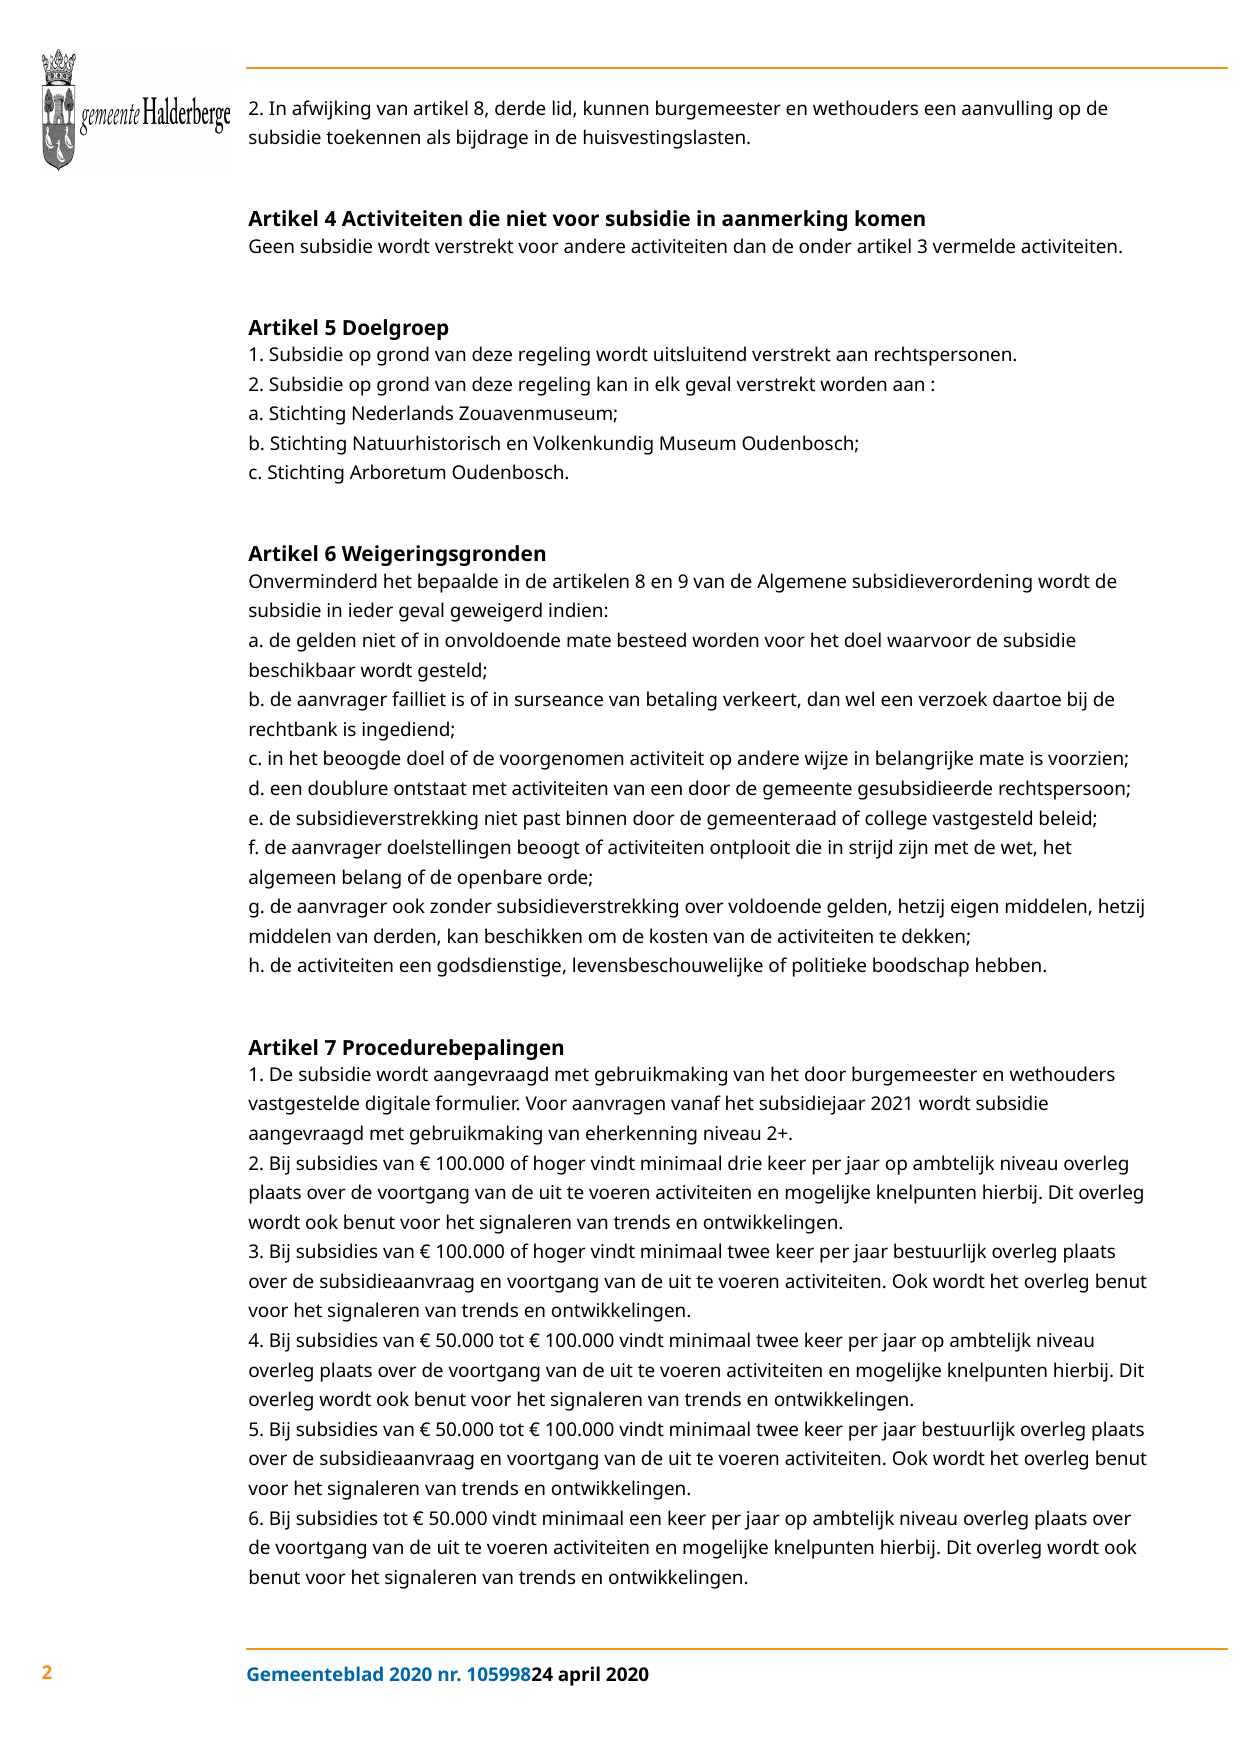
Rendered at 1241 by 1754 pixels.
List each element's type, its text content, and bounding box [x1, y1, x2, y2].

text b. de aanvrager failliet is of in surseance van betaling verkeert, dan wel een verzoek daartoe bij de rechtbank is ingediend; [248, 686, 1152, 742]
text g. de aanvrager ook zonder subsidieverstrekking over voldoende gelden, hetzij eigen middelen, hetzij middelen van derden, kan beschikken om de kosten van de activiteiten te dekken; [248, 893, 1152, 949]
text d. een doublure ontstaat met activiteiten van een door de gemeente gesubsidieerde rechtspersoon; [248, 775, 1152, 801]
text c. Stichting Arboretum Oudenbosch. [248, 459, 1152, 485]
text a. Stichting Nederlands Zouavenmuseum; [248, 400, 1152, 426]
text Artikel 4 Activiteiten die niet voor subsidie in aanmerking komen [248, 204, 1152, 233]
text 1. De subsidie wordt aangevraagd met gebruikmaking van het door burgemeester en wethouders vastgestelde digitale formulier. Voor aanvragen vanaf het subsidiejaar 2021 wordt subsidie aangevraagd met gebruikmaking van eherkenning niveau 2+. [248, 1061, 1152, 1146]
text Artikel 5 Doelgroep [248, 313, 1152, 341]
text e. de subsidieverstrekking niet past binnen door de gemeenteraad of college vastgesteld beleid; [248, 805, 1152, 830]
text 6. Bij subsidies tot € 50.000 vindt minimaal een keer per jaar op ambtelijk niveau overleg plaats over de voortgang van de uit te voeren activiteiten en mogelijke knelpunten hierbij. Dit overleg wordt ook benut voor het signaleren van trends en ontwikkelingen. [248, 1505, 1152, 1590]
text Artikel 6 Weigeringsgronden [248, 539, 1152, 568]
text 2. Bij subsidies van € 100.000 of hoger vindt minimaal drie keer per jaar op ambtelijk niveau overleg plaats over de voortgang van de uit te voeren activiteiten en mogelijke knelpunten hierbij. Dit overleg wordt ook benut voor het signaleren van trends en ontwikkelingen. [248, 1150, 1152, 1235]
text h. de activiteiten een godsdienstige, levensbeschouwelijke of politieke boodschap hebben. [248, 953, 1152, 978]
text c. in het beoogde doel of de voorgenomen activiteit op andere wijze in belangrijke mate is voorzien; [248, 746, 1152, 771]
text 1. Subsidie op grond van deze regeling wordt uitsluitend verstrekt aan rechtspersonen. [248, 341, 1152, 367]
text a. de gelden niet of in onvoldoende mate besteed worden voor het doel waarvoor de subsidie beschikbaar wordt gesteld; [248, 627, 1152, 682]
text f. de aanvrager doelstellingen beoogt of activiteiten ontplooit die in strijd zijn met de wet, het algemeen belang of de openbare orde; [248, 834, 1152, 889]
text Onverminderd het bepaalde in de artikelen 8 en 9 van de Algemene subsidieverordening wordt de subsidie in ieder geval geweigerd indien: [248, 568, 1152, 623]
text Geen subsidie wordt verstrekt voor andere activiteiten dan de onder artikel 3 vermelde activiteiten. [248, 233, 1152, 258]
text 4. Bij subsidies van € 50.000 tot € 100.000 vindt minimaal twee keer per jaar op ambtelijk niveau overleg plaats over de voortgang van de uit te voeren activiteiten en mogelijke knelpunten hierbij. Dit overleg wordt ook benut voor het signaleren van trends en ontwikkelingen. [248, 1327, 1152, 1412]
text 2. Subsidie op grond van deze regeling kan in elk geval verstrekt worden aan : [248, 371, 1152, 397]
text 2. In afwijking van artikel 8, derde lid, kunnen burgemeester en wethouders een aanvulling op de subsidie toekennen als bijdrage in de huisvestingslasten. [248, 95, 1152, 150]
picture [41, 47, 231, 172]
text 5. Bij subsidies van € 50.000 tot € 100.000 vindt minimaal twee keer per jaar bestuurlijk overleg plaats over de subsidieaanvraag en voortgang van de uit te voeren activiteiten. Ook wordt het overleg benut voor het signaleren van trends en ontwikkelingen. [248, 1416, 1152, 1501]
text Artikel 7 Procedurebepalingen [248, 1033, 1152, 1061]
text b. Stichting Natuurhistorisch en Volkenkundig Museum Oudenbosch; [248, 430, 1152, 456]
text 3. Bij subsidies van € 100.000 of hoger vindt minimaal twee keer per jaar bestuurlijk overleg plaats over de subsidieaanvraag en voortgang van de uit te voeren activiteiten. Ook wordt het overleg benut voor het signaleren van trends en ontwikkelingen. [248, 1238, 1152, 1323]
